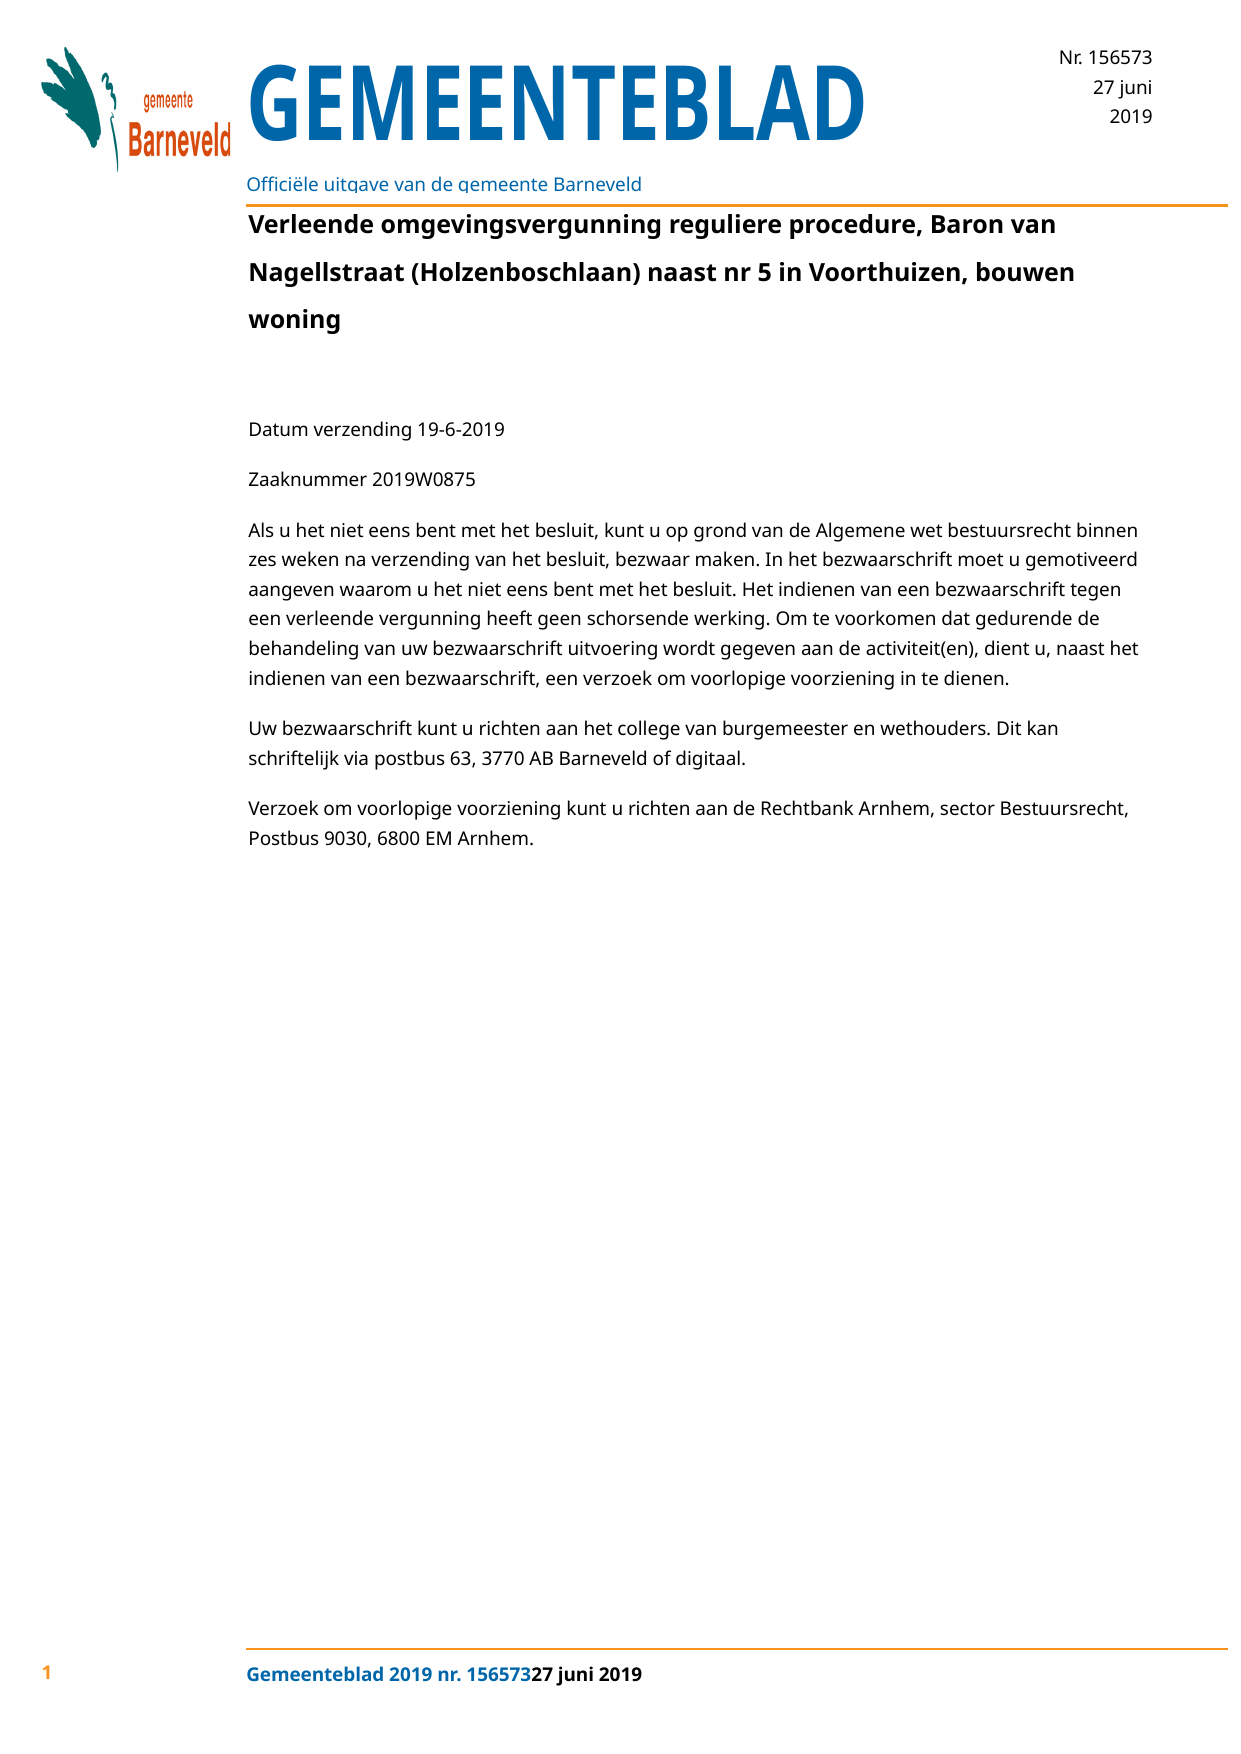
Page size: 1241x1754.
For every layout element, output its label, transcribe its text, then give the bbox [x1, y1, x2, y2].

text Verzoek om voorlopige voorziening kunt u richten aan de Rechtbank Arnhem, sector Bestuursrecht, Postbus 9030, 6800 EM Arnhem. [248, 795, 1152, 850]
text Verleende omgevingsvergunning reguliere procedure, Baron van Nagellstraat (Holzenboschlaan) naast nr 5 in Voorthuizen, bouwen woning [248, 207, 1152, 336]
picture [41, 47, 231, 172]
text Als u het niet eens bent met het besluit, kunt u op grond van de Algemene wet bestuursrecht binnen zes weken na verzending van het besluit, bezwaar maken. In het bezwaarschrift moet u gemotiveerd aangeven waarom u het niet eens bent met het besluit. Het indienen van een bezwaarschrift tegen een verleende vergunning heeft geen schorsende werking. Om te voorkomen dat gedurende de behandeling van uw bezwaarschrift uitvoering wordt gegeven aan de activiteit(en), dient u, naast het indienen van een bezwaarschrift, een verzoek om voorlopige voorziening in te dienen. [248, 517, 1152, 690]
text Zaaknummer 2019W0875 [248, 466, 1152, 492]
text Datum verzending 19-6-2019 [248, 416, 1152, 442]
text Uw bezwaarschrift kunt u richten aan het college van burgemeester en wethouders. Dit kan schriftelijk via postbus 63, 3770 AB Barneveld of digitaal. [248, 715, 1152, 770]
